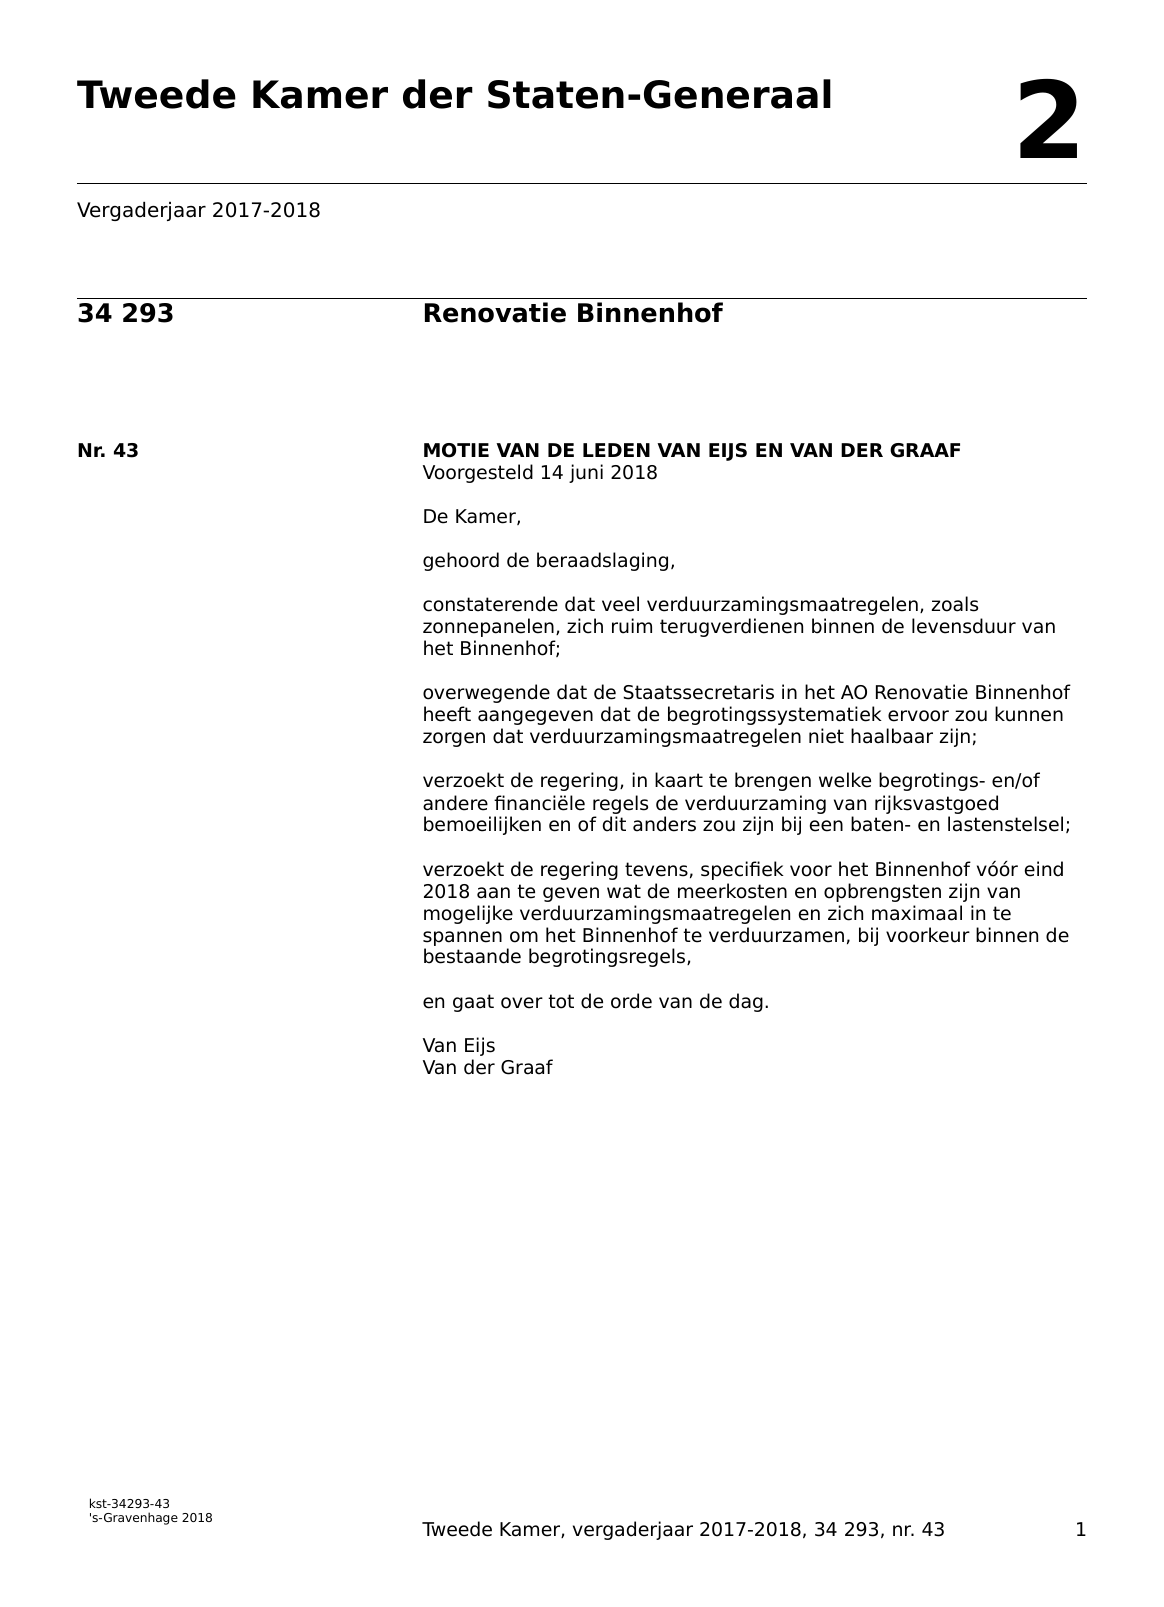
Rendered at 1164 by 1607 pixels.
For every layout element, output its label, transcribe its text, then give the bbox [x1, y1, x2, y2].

table_header Tweede Kamer der Staten-Generaal [77, 59, 886, 183]
text De Kamer, [422, 506, 1087, 528]
subtitle 34 293 Renovatie Binnenhof [77, 299, 1087, 329]
text Voorgesteld 14 juni 2018 [422, 462, 1087, 484]
text constaterende dat veel verduurzamingsmaatregelen, zoals zonnepanelen, zich ruim terugverdienen binnen de levensduur van het Binnenhof; [422, 594, 1087, 660]
text en gaat over tot de orde van de dag. [422, 991, 1087, 1013]
text kst-34293-43 [88, 1497, 323, 1511]
text Van Eijs [422, 1035, 1087, 1057]
text 's-Gravenhage 2018 [88, 1511, 323, 1525]
text overwegende dat de Staatssecretaris in het AO Renovatie Binnenhof heeft aangegeven dat de begrotingssystematiek ervoor zou kunnen zorgen dat verduurzamingsmaatregelen niet haalbaar zijn; [422, 682, 1087, 748]
subtitle Nr. 43 MOTIE VAN DE LEDEN VAN EIJS EN VAN DER GRAAF [77, 440, 1087, 462]
table_header 2 [886, 59, 1087, 183]
text Van der Graaf [422, 1057, 1087, 1079]
text verzoekt de regering tevens, specifiek voor het Binnenhof vóór eind 2018 aan te geven wat de meerkosten en opbrengsten zijn van mogelijke verduurzamingsmaatregelen en zich maximaal in te spannen om het Binnenhof te verduurzamen, bij voorkeur binnen de bestaande begrotingsregels, [422, 858, 1087, 968]
table_cell Vergaderjaar 2017-2018 [77, 184, 1087, 298]
text verzoekt de regering, in kaart te brengen welke begrotings- en/of andere financiële regels de verduurzaming van rijksvastgoed bemoeilijken en of dit anders zou zijn bij een baten- en lastenstelsel; [422, 770, 1087, 836]
text gehoord de beraadslaging, [422, 550, 1087, 572]
